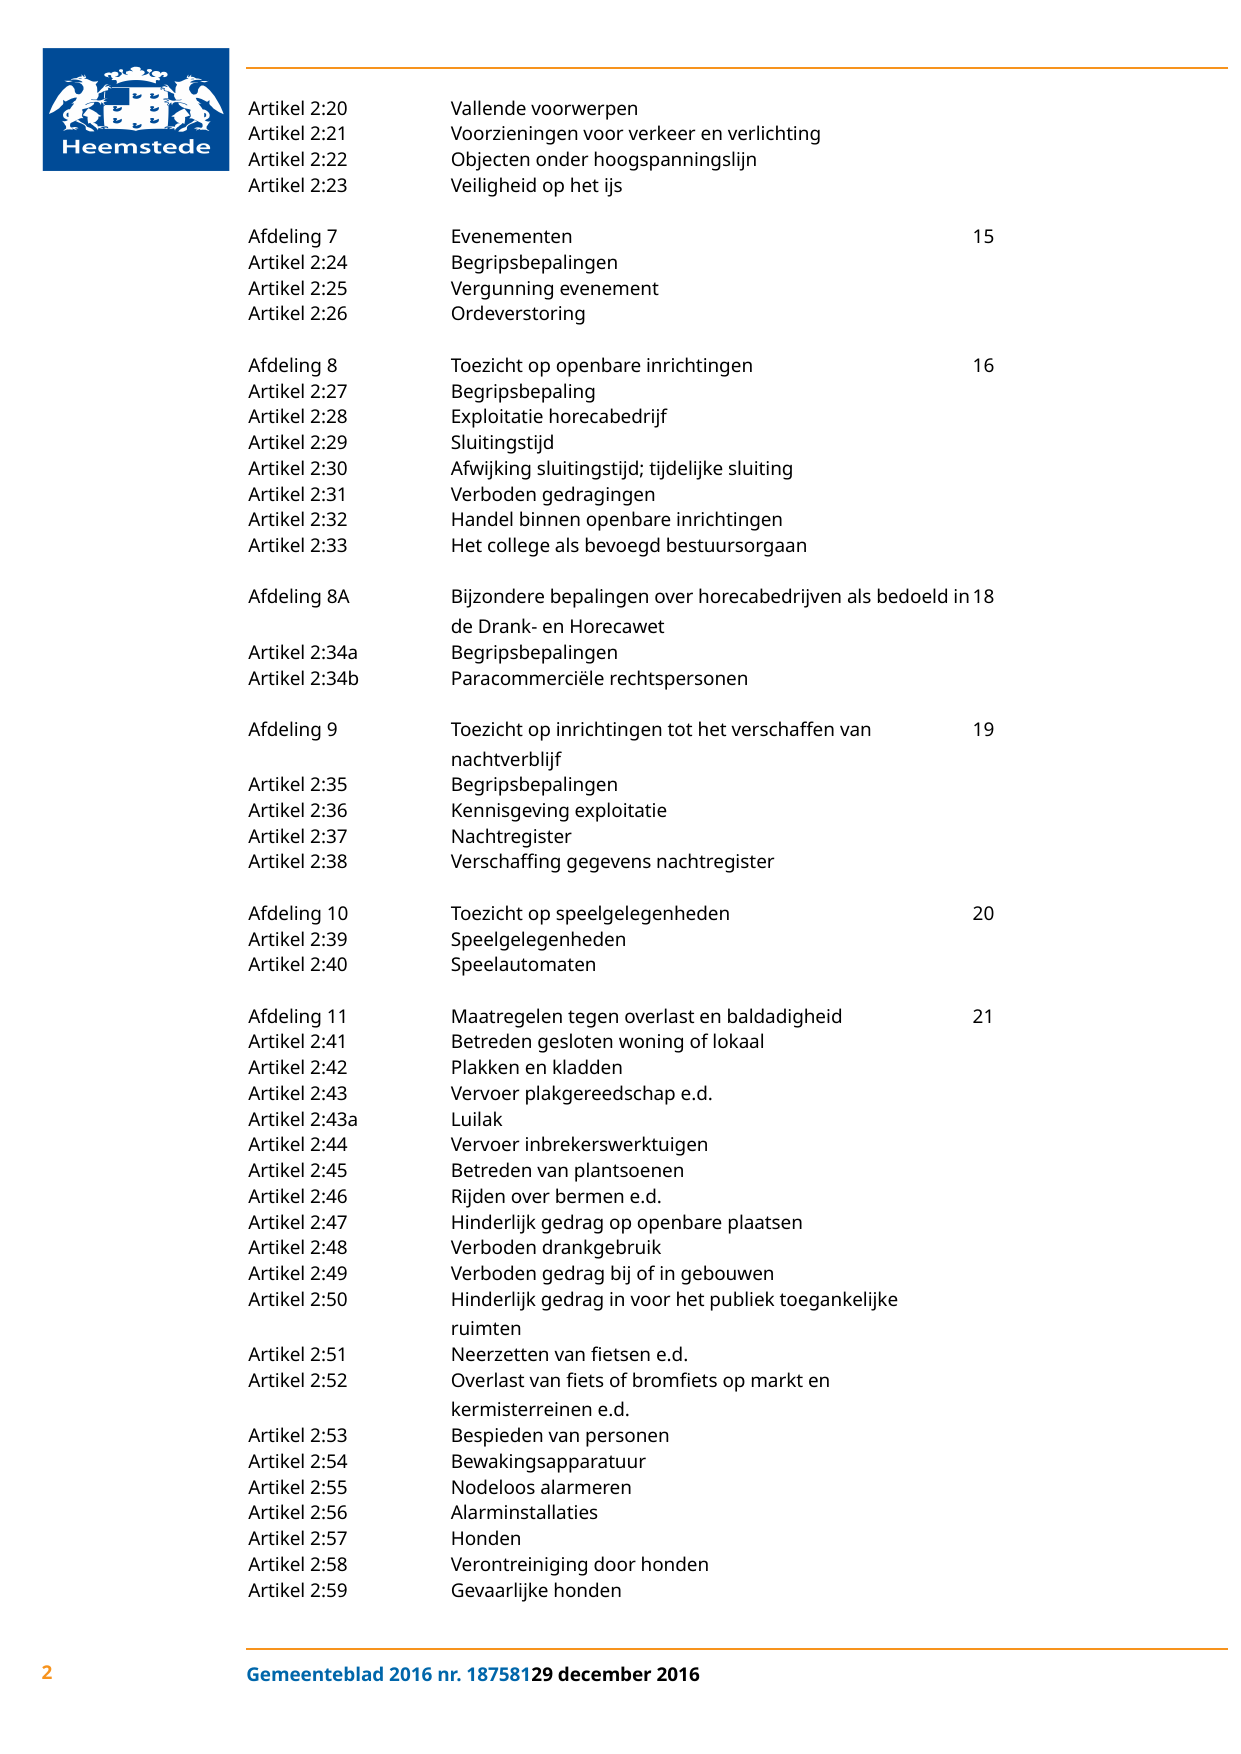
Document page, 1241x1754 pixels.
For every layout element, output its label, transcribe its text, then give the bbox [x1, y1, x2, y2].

table_cell [973, 1183, 1152, 1209]
table_cell [973, 1423, 1152, 1448]
table_cell Evenementen [451, 224, 972, 249]
table_cell Artikel 2:30 [248, 455, 451, 481]
table_cell Kennisgeving exploitatie [451, 797, 972, 823]
table_cell [973, 1341, 1152, 1367]
table_cell 15 [973, 224, 1152, 249]
table_cell [973, 952, 1152, 977]
table_cell Overlast van fiets of bromfiets op markt en kermisterreinen e.d. [451, 1367, 972, 1422]
table_cell Artikel 2:59 [248, 1577, 451, 1602]
table_cell [248, 690, 451, 716]
table_cell Artikel 2:57 [248, 1525, 451, 1551]
table_cell Artikel 2:37 [248, 823, 451, 849]
table_cell Artikel 2:34b [248, 665, 451, 690]
table_cell [973, 1367, 1152, 1422]
table_cell Afdeling 8 [248, 352, 451, 378]
table_cell Artikel 2:43 [248, 1080, 451, 1106]
table_cell Artikel 2:47 [248, 1209, 451, 1234]
table_cell [973, 1158, 1152, 1183]
table_cell Artikel 2:53 [248, 1423, 451, 1448]
table_cell Speelgelegenheden [451, 926, 972, 952]
table_cell Begripsbepaling [451, 378, 972, 403]
table_cell 19 [973, 716, 1152, 771]
table_cell Maatregelen tegen overlast en baldadigheid [451, 1003, 972, 1029]
table_cell [248, 558, 451, 584]
table_cell Neerzetten van fietsen e.d. [451, 1341, 972, 1367]
table_cell [973, 1577, 1152, 1602]
table_cell Veiligheid op het ijs [451, 172, 972, 198]
table_cell [451, 558, 972, 584]
table_cell Voorzieningen voor verkeer en verlichting [451, 121, 972, 146]
table_cell Toezicht op openbare inrichtingen [451, 352, 972, 378]
table_cell Vallende voorwerpen [451, 95, 972, 121]
table_cell Vervoer plakgereedschap e.d. [451, 1080, 972, 1106]
table_cell Hinderlijk gedrag op openbare plaatsen [451, 1209, 972, 1234]
table_cell Afdeling 10 [248, 900, 451, 926]
table_cell [973, 797, 1152, 823]
table_cell [973, 1029, 1152, 1054]
table_cell Nodeloos alarmeren [451, 1474, 972, 1499]
table_cell Artikel 2:41 [248, 1029, 451, 1054]
table_cell Afdeling 7 [248, 224, 451, 249]
table_cell [973, 1260, 1152, 1286]
table_cell [248, 326, 451, 352]
table_cell Artikel 2:20 [248, 95, 451, 121]
table_cell [973, 639, 1152, 665]
table_cell Het college als bevoegd bestuursorgaan [451, 532, 972, 558]
table_cell [973, 95, 1152, 121]
table_cell [973, 455, 1152, 481]
table_cell Hinderlijk gedrag in voor het publiek toegankelijke ruimten [451, 1286, 972, 1341]
table_cell Afdeling 8A [248, 584, 451, 639]
table_cell [973, 249, 1152, 275]
table_cell [973, 506, 1152, 532]
table_cell Artikel 2:29 [248, 429, 451, 455]
table_cell [973, 326, 1152, 352]
table_cell [973, 926, 1152, 952]
table_cell Begripsbepalingen [451, 639, 972, 665]
table_cell Artikel 2:34a [248, 639, 451, 665]
table_cell Artikel 2:48 [248, 1235, 451, 1260]
table_cell Begripsbepalingen [451, 771, 972, 797]
table_cell Vergunning evenement [451, 275, 972, 301]
table_cell [973, 690, 1152, 716]
table_cell Speelautomaten [451, 952, 972, 977]
table_cell Artikel 2:43a [248, 1106, 451, 1132]
table_cell Artikel 2:44 [248, 1132, 451, 1157]
table_cell [973, 481, 1152, 506]
table_cell Artikel 2:26 [248, 301, 451, 326]
table_cell Toezicht op inrichtingen tot het verschaffen van nachtverblijf [451, 716, 972, 771]
table_cell Artikel 2:21 [248, 121, 451, 146]
table_cell [973, 1448, 1152, 1474]
table_cell [248, 874, 451, 900]
table_cell [451, 874, 972, 900]
table_cell Artikel 2:51 [248, 1341, 451, 1367]
table_cell Luilak [451, 1106, 972, 1132]
table_cell Artikel 2:38 [248, 849, 451, 874]
table_cell Rijden over bermen e.d. [451, 1183, 972, 1209]
table_cell Verboden gedragingen [451, 481, 972, 506]
table_cell Artikel 2:36 [248, 797, 451, 823]
table_cell Artikel 2:49 [248, 1260, 451, 1286]
table_cell [248, 977, 451, 1003]
table_cell Ordeverstoring [451, 301, 972, 326]
table_cell Verschaffing gegevens nachtregister [451, 849, 972, 874]
table_cell [973, 1551, 1152, 1577]
table_cell [973, 301, 1152, 326]
table_cell Artikel 2:22 [248, 146, 451, 172]
table_cell Verontreiniging door honden [451, 1551, 972, 1577]
table_cell Artikel 2:54 [248, 1448, 451, 1474]
table_cell [973, 532, 1152, 558]
table_cell Objecten onder hoogspanningslijn [451, 146, 972, 172]
table_cell [248, 198, 451, 223]
table_cell Paracommerciële rechtspersonen [451, 665, 972, 690]
table_cell Nachtregister [451, 823, 972, 849]
table_cell [973, 1209, 1152, 1234]
table_cell [451, 690, 972, 716]
table_cell 21 [973, 1003, 1152, 1029]
table_cell Artikel 2:40 [248, 952, 451, 977]
table_cell [973, 404, 1152, 429]
table_cell Bespieden van personen [451, 1423, 972, 1448]
table_cell Artikel 2:27 [248, 378, 451, 403]
table_cell Exploitatie horecabedrijf [451, 404, 972, 429]
table_cell Artikel 2:33 [248, 532, 451, 558]
table_cell Artikel 2:23 [248, 172, 451, 198]
table_cell [973, 771, 1152, 797]
table_cell Artikel 2:58 [248, 1551, 451, 1577]
table_cell [451, 198, 972, 223]
table_cell [973, 874, 1152, 900]
table_cell Artikel 2:50 [248, 1286, 451, 1341]
table_cell Artikel 2:56 [248, 1500, 451, 1525]
table_cell [973, 172, 1152, 198]
table_cell Artikel 2:45 [248, 1158, 451, 1183]
table_cell [973, 429, 1152, 455]
table_cell Artikel 2:31 [248, 481, 451, 506]
table_cell [973, 665, 1152, 690]
table_cell [973, 849, 1152, 874]
table_cell Artikel 2:52 [248, 1367, 451, 1422]
table_cell [973, 1286, 1152, 1341]
table_cell Bewakingsapparatuur [451, 1448, 972, 1474]
table_cell [973, 378, 1152, 403]
picture [41, 47, 231, 172]
table_cell [973, 1500, 1152, 1525]
table_cell Vervoer inbrekerswerktuigen [451, 1132, 972, 1157]
table_cell Afdeling 9 [248, 716, 451, 771]
table_cell Artikel 2:24 [248, 249, 451, 275]
table_cell [973, 1525, 1152, 1551]
table_cell Bijzondere bepalingen over horecabedrijven als bedoeld in de Drank- en Horecawet [451, 584, 972, 639]
table_cell Artikel 2:46 [248, 1183, 451, 1209]
table_cell [973, 1235, 1152, 1260]
table_cell [973, 275, 1152, 301]
table_cell [451, 977, 972, 1003]
table_cell Begripsbepalingen [451, 249, 972, 275]
table_cell Verboden drankgebruik [451, 1235, 972, 1260]
table_cell [451, 326, 972, 352]
table_cell [973, 558, 1152, 584]
table_cell [973, 121, 1152, 146]
table_cell [973, 146, 1152, 172]
table_cell 20 [973, 900, 1152, 926]
table_cell Plakken en kladden [451, 1055, 972, 1080]
table_cell Artikel 2:55 [248, 1474, 451, 1499]
table_cell [973, 1474, 1152, 1499]
table_cell Handel binnen openbare inrichtingen [451, 506, 972, 532]
table_cell Artikel 2:32 [248, 506, 451, 532]
table_cell [973, 1080, 1152, 1106]
table_cell Betreden van plantsoenen [451, 1158, 972, 1183]
table_cell Artikel 2:39 [248, 926, 451, 952]
table_cell Artikel 2:35 [248, 771, 451, 797]
table_cell [973, 823, 1152, 849]
table_cell Artikel 2:42 [248, 1055, 451, 1080]
table_cell 18 [973, 584, 1152, 639]
table_cell Honden [451, 1525, 972, 1551]
table_cell Betreden gesloten woning of lokaal [451, 1029, 972, 1054]
table_cell Toezicht op speelgelegenheden [451, 900, 972, 926]
table_cell Gevaarlijke honden [451, 1577, 972, 1602]
table_cell 16 [973, 352, 1152, 378]
table_cell Afdeling 11 [248, 1003, 451, 1029]
table_cell Alarminstallaties [451, 1500, 972, 1525]
table_cell Afwijking sluitingstijd; tijdelijke sluiting [451, 455, 972, 481]
table_cell [973, 1132, 1152, 1157]
table_cell Sluitingstijd [451, 429, 972, 455]
table_cell Artikel 2:28 [248, 404, 451, 429]
table_cell [973, 198, 1152, 223]
table_cell [973, 977, 1152, 1003]
table_cell Verboden gedrag bij of in gebouwen [451, 1260, 972, 1286]
table_cell [973, 1106, 1152, 1132]
table_cell [973, 1055, 1152, 1080]
table_cell Artikel 2:25 [248, 275, 451, 301]
